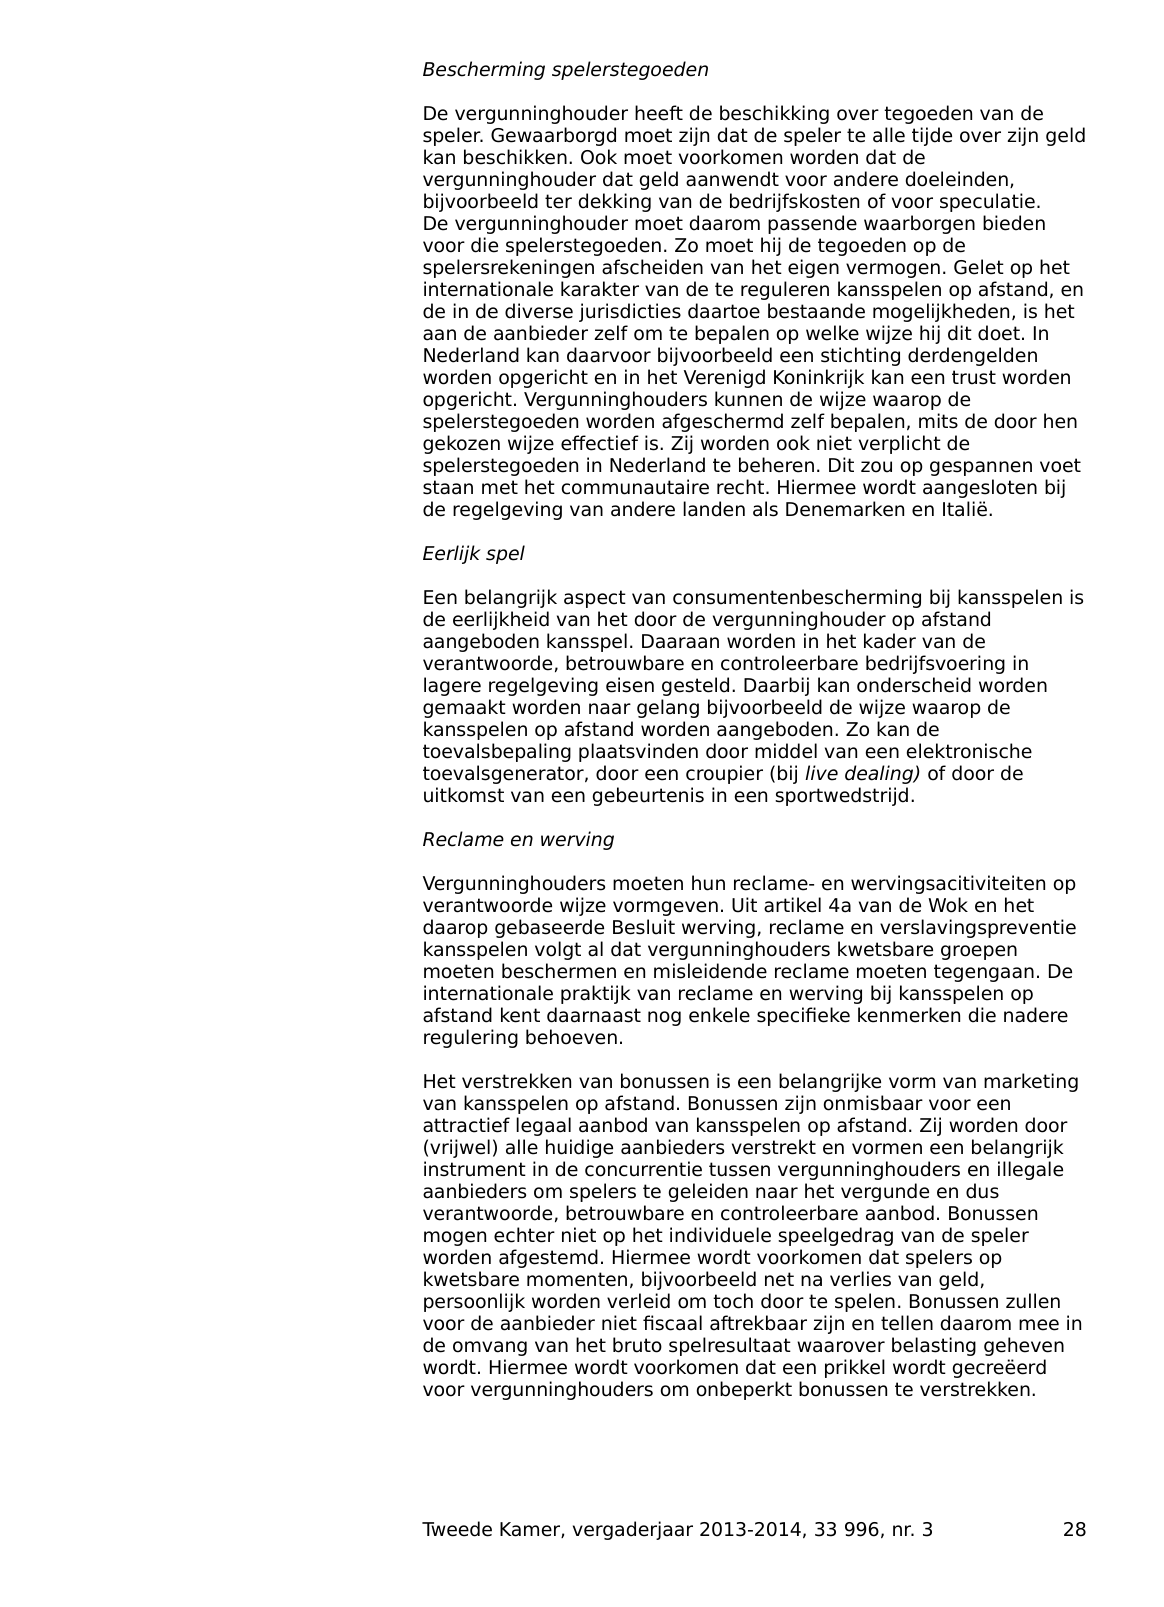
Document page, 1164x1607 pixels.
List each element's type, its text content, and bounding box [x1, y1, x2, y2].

subtitle Reclame en werving [422, 829, 1087, 851]
subtitle Bescherming spelerstegoeden [422, 59, 1087, 81]
subtitle Eerlijk spel [422, 543, 1087, 565]
text Vergunninghouders moeten hun reclame- en wervingsacitiviteiten op verantwoorde wijze vormgeven. Uit artikel 4a van de Wok en het daarop gebaseerde Besluit werving, reclame en verslavingspreventie kansspelen volgt al dat vergunninghouders kwetsbare groepen moeten beschermen en misleidende reclame moeten tegengaan. De internationale praktijk van reclame en werving bij kansspelen op afstand kent daarnaast nog enkele specifieke kenmerken die nadere regulering behoeven. [422, 873, 1087, 1049]
text De vergunninghouder moet daarom passende waarborgen bieden voor die spelerstegoeden. Zo moet hij de tegoeden op de spelersrekeningen afscheiden van het eigen vermogen. Gelet op het internationale karakter van de te reguleren kansspelen op afstand, en de in de diverse jurisdicties daartoe bestaande mogelijkheden, is het aan de aanbieder zelf om te bepalen op welke wijze hij dit doet. In Nederland kan daarvoor bijvoorbeeld een stichting derdengelden worden opgericht en in het Verenigd Koninkrijk kan een trust worden opgericht. Vergunninghouders kunnen de wijze waarop de spelerstegoeden worden afgeschermd zelf bepalen, mits de door hen gekozen wijze effectief is. Zij worden ook niet verplicht de spelerstegoeden in Nederland te beheren. Dit zou op gespannen voet staan met het communautaire recht. Hiermee wordt aangesloten bij de regelgeving van andere landen als Denemarken en Italië. [422, 213, 1087, 521]
text De vergunninghouder heeft de beschikking over tegoeden van de speler. Gewaarborgd moet zijn dat de speler te alle tijde over zijn geld kan beschikken. Ook moet voorkomen worden dat de vergunninghouder dat geld aanwendt voor andere doeleinden, bijvoorbeeld ter dekking van de bedrijfskosten of voor speculatie. [422, 103, 1087, 213]
text Het verstrekken van bonussen is een belangrijke vorm van marketing van kansspelen op afstand. Bonussen zijn onmisbaar voor een attractief legaal aanbod van kansspelen op afstand. Zij worden door (vrijwel) alle huidige aanbieders verstrekt en vormen een belangrijk instrument in de concurrentie tussen vergunninghouders en illegale aanbieders om spelers te geleiden naar het vergunde en dus verantwoorde, betrouwbare en controleerbare aanbod. Bonussen mogen echter niet op het individuele speelgedrag van de speler worden afgestemd. Hiermee wordt voorkomen dat spelers op kwetsbare momenten, bijvoorbeeld net na verlies van geld, persoonlijk worden verleid om toch door te spelen. Bonussen zullen voor de aanbieder niet fiscaal aftrekbaar zijn en tellen daarom mee in de omvang van het bruto spelresultaat waarover belasting geheven wordt. Hiermee wordt voorkomen dat een prikkel wordt gecreëerd voor vergunninghouders om onbeperkt bonussen te verstrekken. [422, 1071, 1087, 1401]
text Een belangrijk aspect van consumentenbescherming bij kansspelen is de eerlijkheid van het door de vergunninghouder op afstand aangeboden kansspel. Daaraan worden in het kader van de verantwoorde, betrouwbare en controleerbare bedrijfsvoering in lagere regelgeving eisen gesteld. Daarbij kan onderscheid worden gemaakt worden naar gelang bijvoorbeeld de wijze waarop de kansspelen op afstand worden aangeboden. Zo kan de toevalsbepaling plaatsvinden door middel van een elektronische toevalsgenerator, door een croupier (bij live dealing) of door de uitkomst van een gebeurtenis in een sportwedstrijd. [422, 587, 1087, 807]
